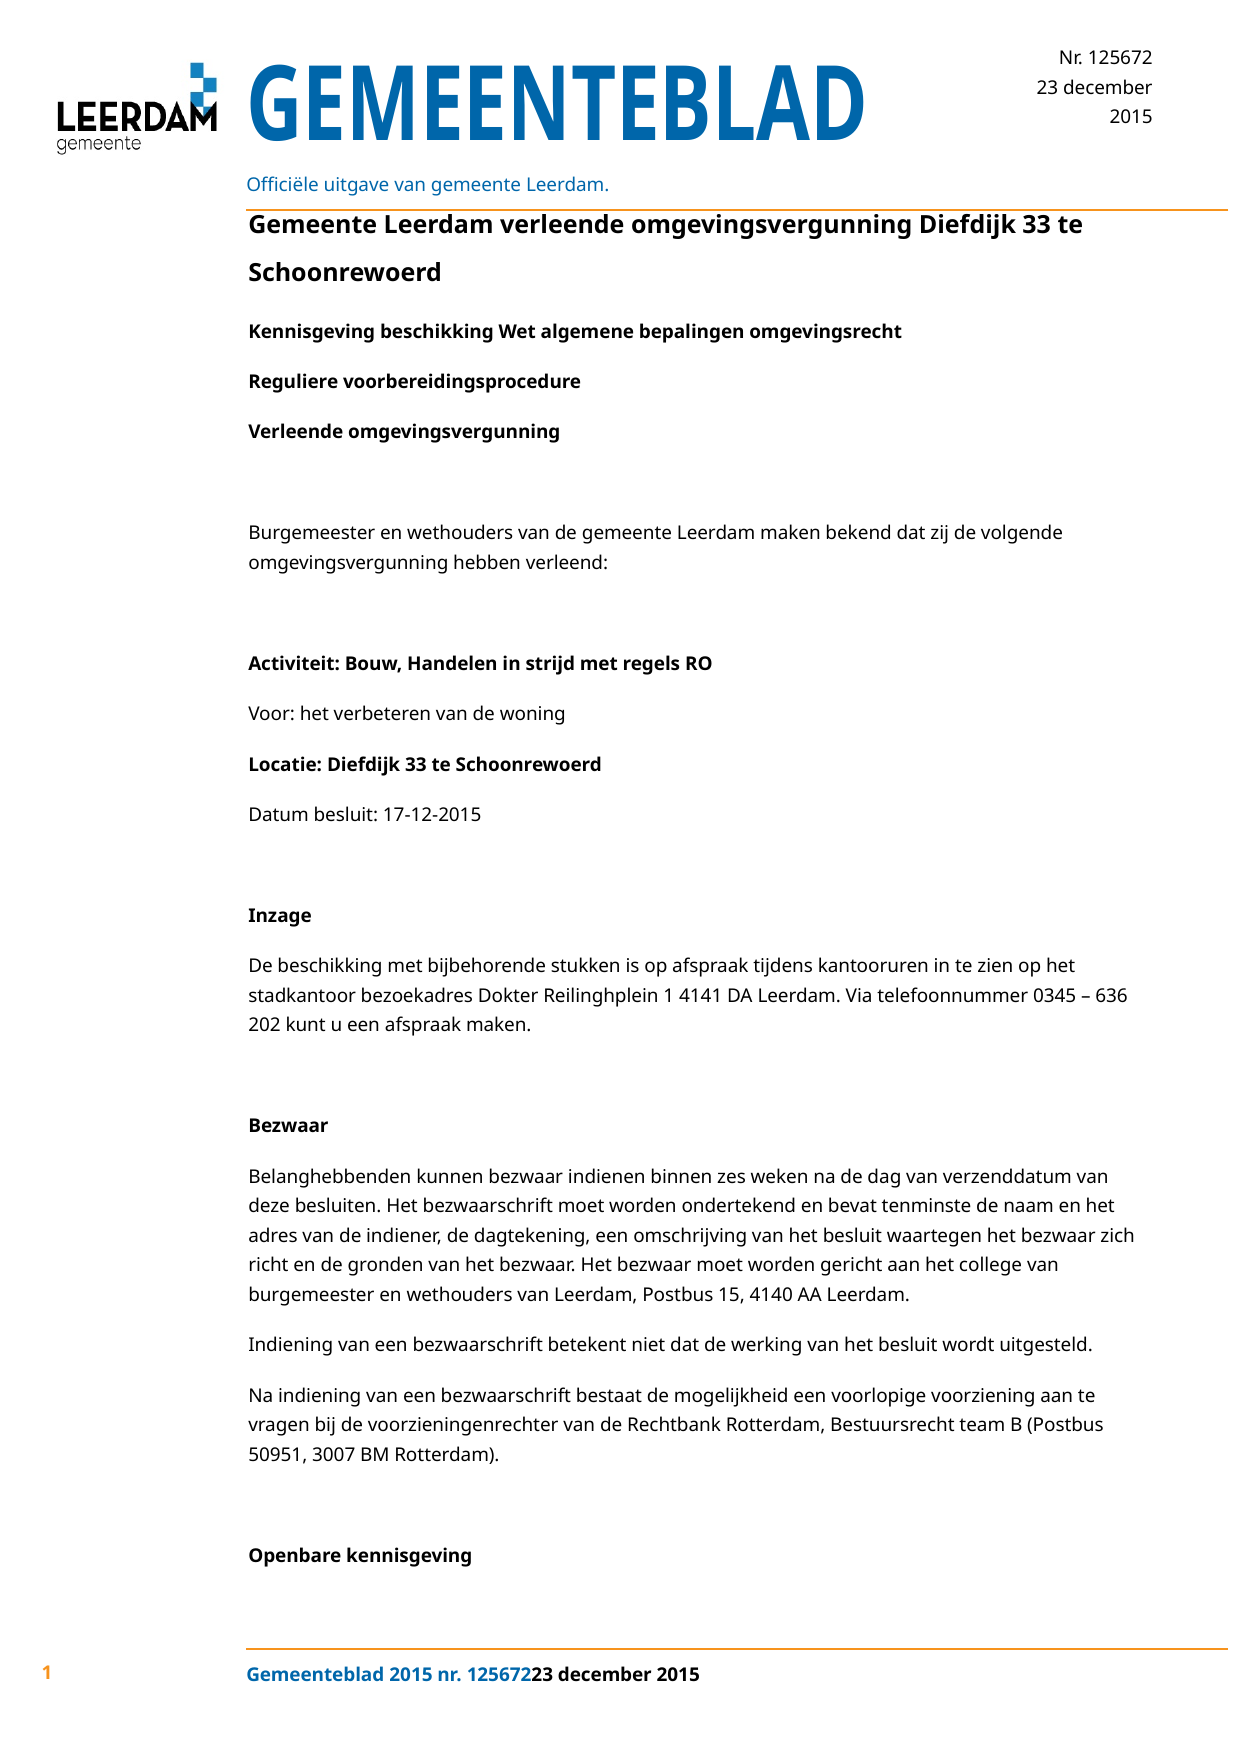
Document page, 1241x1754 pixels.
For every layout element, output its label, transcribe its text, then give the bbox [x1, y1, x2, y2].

text De beschikking met bijbehorende stukken is op afspraak tijdens kantooruren in te zien op het stadkantoor bezoekadres Dokter Reilinghplein 1 4141 DA Leerdam. Via telefoonnummer 0345 – 636 202 kunt u een afspraak maken. [248, 952, 1152, 1037]
text Burgemeester en wethouders van de gemeente Leerdam maken bekend dat zij de volgende omgevingsvergunning hebben verleend: [248, 519, 1152, 575]
text Verleende omgevingsvergunning [248, 419, 1152, 444]
text Gemeente Leerdam verleende omgevingsvergunning Diefdijk 33 te Schoonrewoerd [248, 211, 1152, 288]
text Openbare kennisgeving [248, 1542, 1152, 1568]
text Activiteit: Bouw, Handelen in strijd met regels RO [248, 650, 1152, 676]
text Bezwaar [248, 1112, 1152, 1138]
text Locatie: Diefdijk 33 te Schoonrewoerd [248, 751, 1152, 777]
text Na indiening van een bezwaarschrift bestaat de mogelijkheid een voorlopige voorziening aan te vragen bij de voorzieningenrechter van de Rechtbank Rotterdam, Bestuursrecht team B (Postbus 50951, 3007 BM Rotterdam). [248, 1382, 1152, 1467]
text Voor: het verbeteren van de woning [248, 700, 1152, 726]
picture [41, 47, 231, 172]
text Inzage [248, 902, 1152, 928]
text Indiening van een bezwaarschrift betekent niet dat de werking van het besluit wordt uitgesteld. [248, 1332, 1152, 1357]
text Belanghebbenden kunnen bezwaar indienen binnen zes weken na de dag van verzenddatum van deze besluiten. Het bezwaarschrift moet worden ondertekend en bevat tenminste de naam en het adres van de indiener, de dagtekening, een omschrijving van het besluit waartegen het bezwaar zich richt en de gronden van het bezwaar. Het bezwaar moet worden gericht aan het college van burgemeester en wethouders van Leerdam, Postbus 15, 4140 AA Leerdam. [248, 1163, 1152, 1307]
text Datum besluit: 17-12-2015 [248, 801, 1152, 827]
text Kennisgeving beschikking Wet algemene bepalingen omgevingsrecht [248, 318, 1152, 344]
text Reguliere voorbereidingsprocedure [248, 368, 1152, 394]
